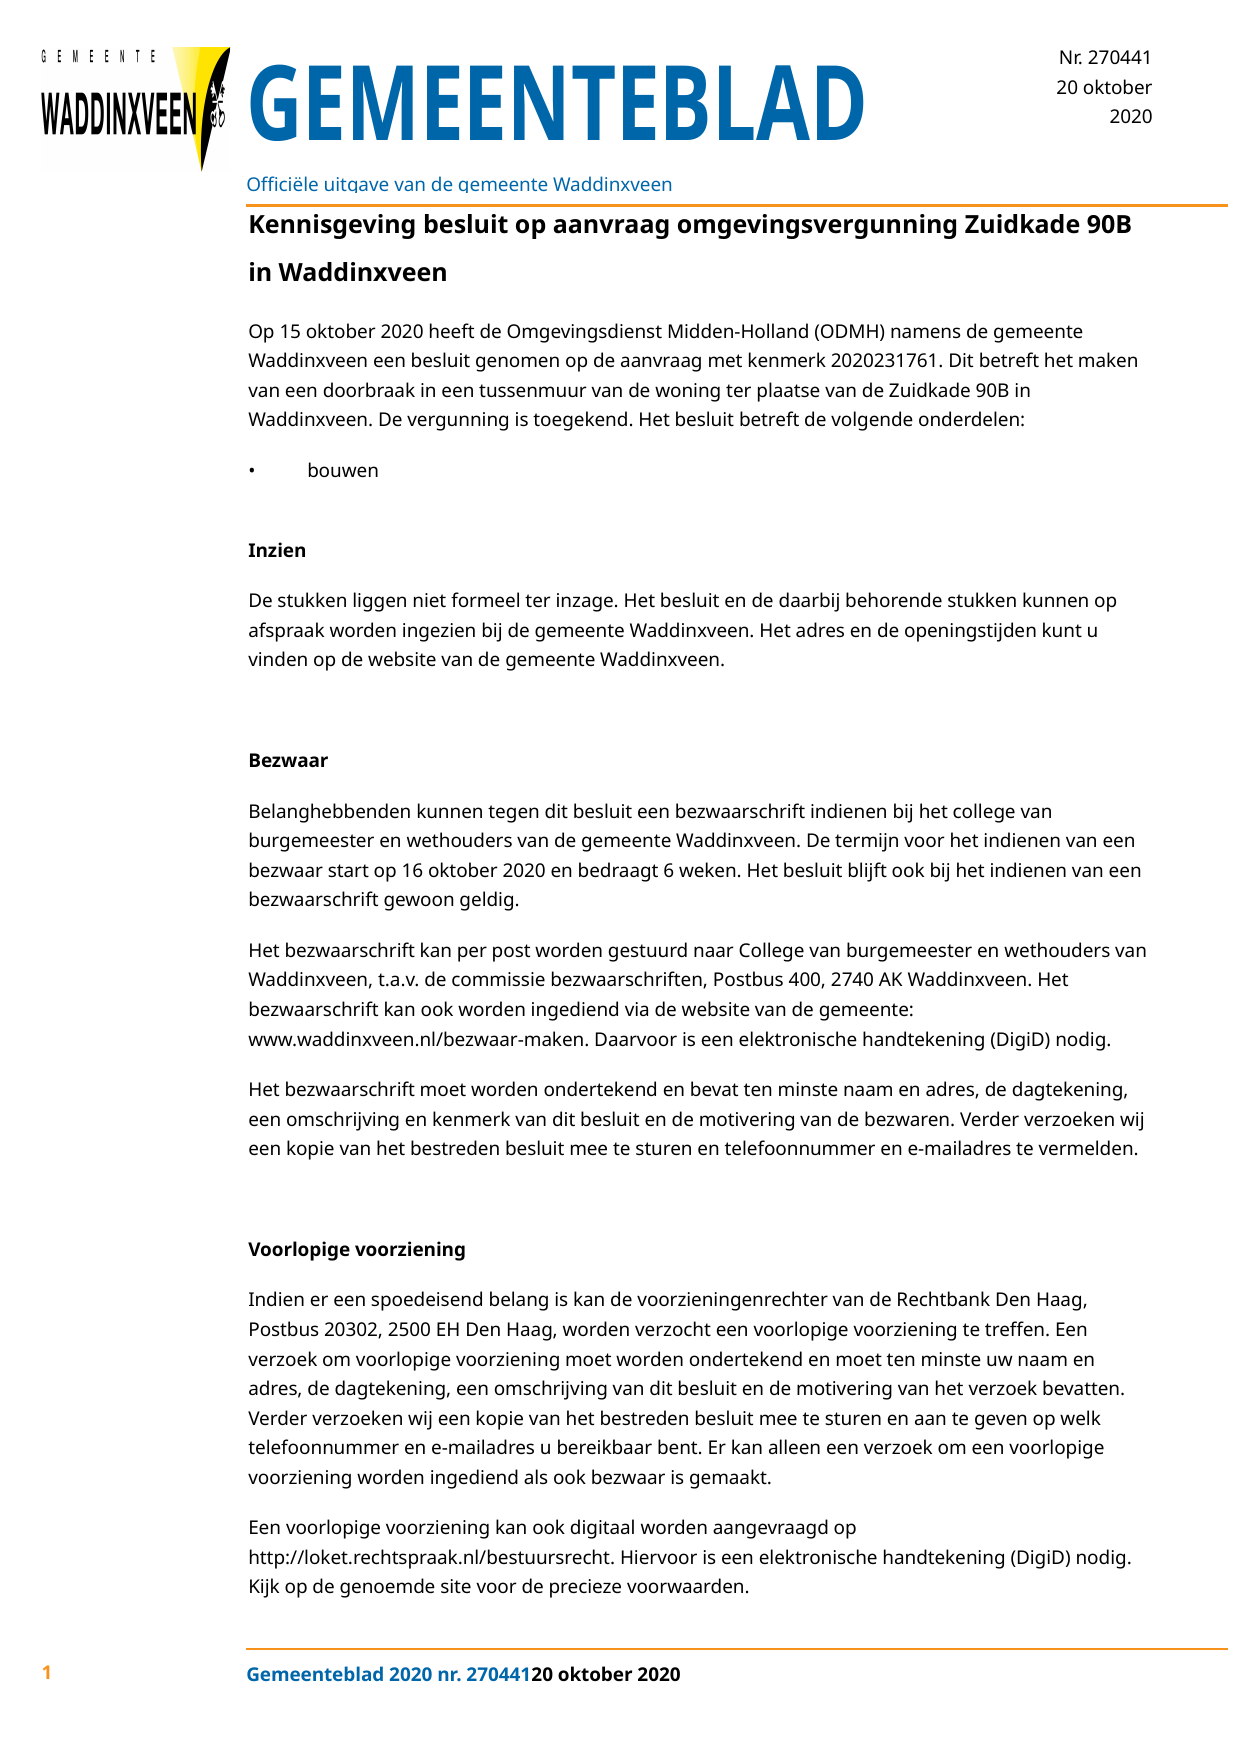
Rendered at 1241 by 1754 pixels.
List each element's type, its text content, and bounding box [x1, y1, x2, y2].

text Bezwaar [248, 747, 1152, 773]
text Kennisgeving besluit op aanvraag omgevingsvergunning Zuidkade 90B in Waddinxveen [248, 207, 1152, 288]
text Belanghebbenden kunnen tegen dit besluit een bezwaarschrift indienen bij het college van burgemeester en wethouders van de gemeente Waddinxveen. De termijn voor het indienen van een bezwaar start op 16 oktober 2020 en bedraagt 6 weken. Het besluit blijft ook bij het indienen van een bezwaarschrift gewoon geldig. [248, 798, 1152, 912]
picture [41, 47, 231, 172]
text Het bezwaarschrift moet worden ondertekend en bevat ten minste naam en adres, de dagtekening, een omschrijving en kenmerk van dit besluit en de motivering van de bezwaren. Verder verzoeken wij een kopie van het bestreden besluit mee te sturen en telefoonnummer en e-mailadres te vermelden. [248, 1076, 1152, 1161]
text Inzien [248, 537, 1152, 563]
text Een voorlopige voorziening kan ook digitaal worden aangevraagd op http://loket.rechtspraak.nl/bestuursrecht. Hiervoor is een elektronische handtekening (DigiD) nodig. Kijk op de genoemde site voor de precieze voorwaarden. [248, 1514, 1152, 1599]
text Voorlopige voorziening [248, 1236, 1152, 1262]
list bouwen [248, 457, 1152, 483]
text De stukken liggen niet formeel ter inzage. Het besluit en de daarbij behorende stukken kunnen op afspraak worden ingezien bij de gemeente Waddinxveen. Het adres en de openingstijden kunt u vinden op de website van de gemeente Waddinxveen. [248, 587, 1152, 672]
text Op 15 oktober 2020 heeft de Omgevingsdienst Midden-Holland (ODMH) namens de gemeente Waddinxveen een besluit genomen op de aanvraag met kenmerk 2020231761. Dit betreft het maken van een doorbraak in een tussenmuur van de woning ter plaatse van de Zuidkade 90B in Waddinxveen. De vergunning is toegekend. Het besluit betreft de volgende onderdelen: [248, 318, 1152, 432]
text Indien er een spoedeisend belang is kan de voorzieningenrechter van de Rechtbank Den Haag, Postbus 20302, 2500 EH Den Haag, worden verzocht een voorlopige voorziening te treffen. Een verzoek om voorlopige voorziening moet worden ondertekend en moet ten minste uw naam en adres, de dagtekening, een omschrijving van dit besluit en de motivering van het verzoek bevatten. Verder verzoeken wij een kopie van het bestreden besluit mee te sturen en aan te geven op welk telefoonnummer en e-mailadres u bereikbaar bent. Er kan alleen een verzoek om een voorlopige voorziening worden ingediend als ook bezwaar is gemaakt. [248, 1287, 1152, 1490]
text Het bezwaarschrift kan per post worden gestuurd naar College van burgemeester en wethouders van Waddinxveen, t.a.v. de commissie bezwaarschriften, Postbus 400, 2740 AK Waddinxveen. Het bezwaarschrift kan ook worden ingediend via de website van de gemeente: www.waddinxveen.nl/bezwaar-maken. Daarvoor is een elektronische handtekening (DigiD) nodig. [248, 937, 1152, 1052]
